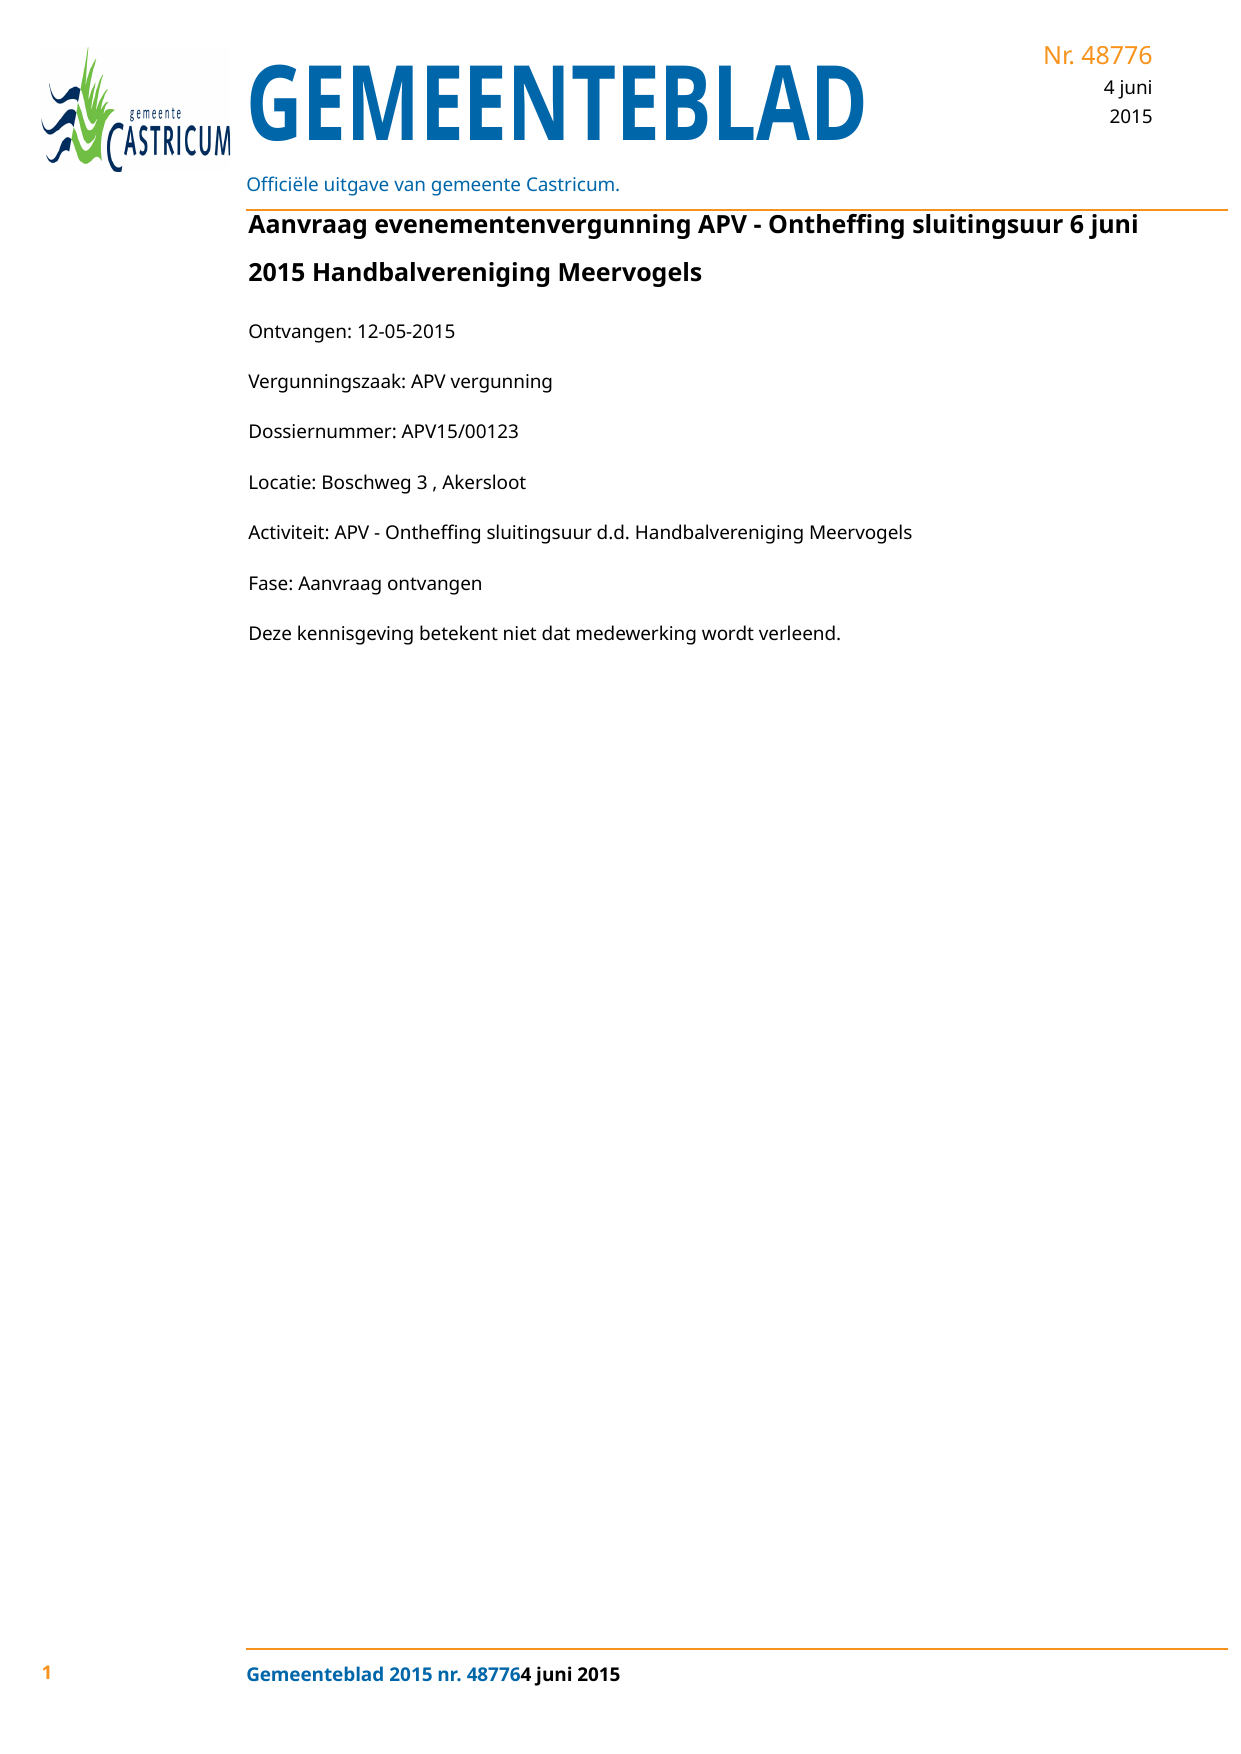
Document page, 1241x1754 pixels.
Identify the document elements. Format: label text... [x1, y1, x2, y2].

text Deze kennisgeving betekent niet dat medewerking wordt verleend. [248, 620, 1152, 646]
text Vergunningszaak: APV vergunning [248, 368, 1152, 394]
text Aanvraag evenementenvergunning APV - Ontheffing sluitingsuur 6 juni 2015 Handbalvereniging Meervogels [248, 211, 1152, 288]
text Locatie: Boschweg 3 , Akersloot [248, 469, 1152, 495]
text Ontvangen: 12-05-2015 [248, 318, 1152, 344]
picture [41, 47, 231, 172]
text Activiteit: APV - Ontheffing sluitingsuur d.d. Handbalvereniging Meervogels [248, 519, 1152, 545]
text Fase: Aanvraag ontvangen [248, 570, 1152, 596]
text Dossiernummer: APV15/00123 [248, 419, 1152, 444]
